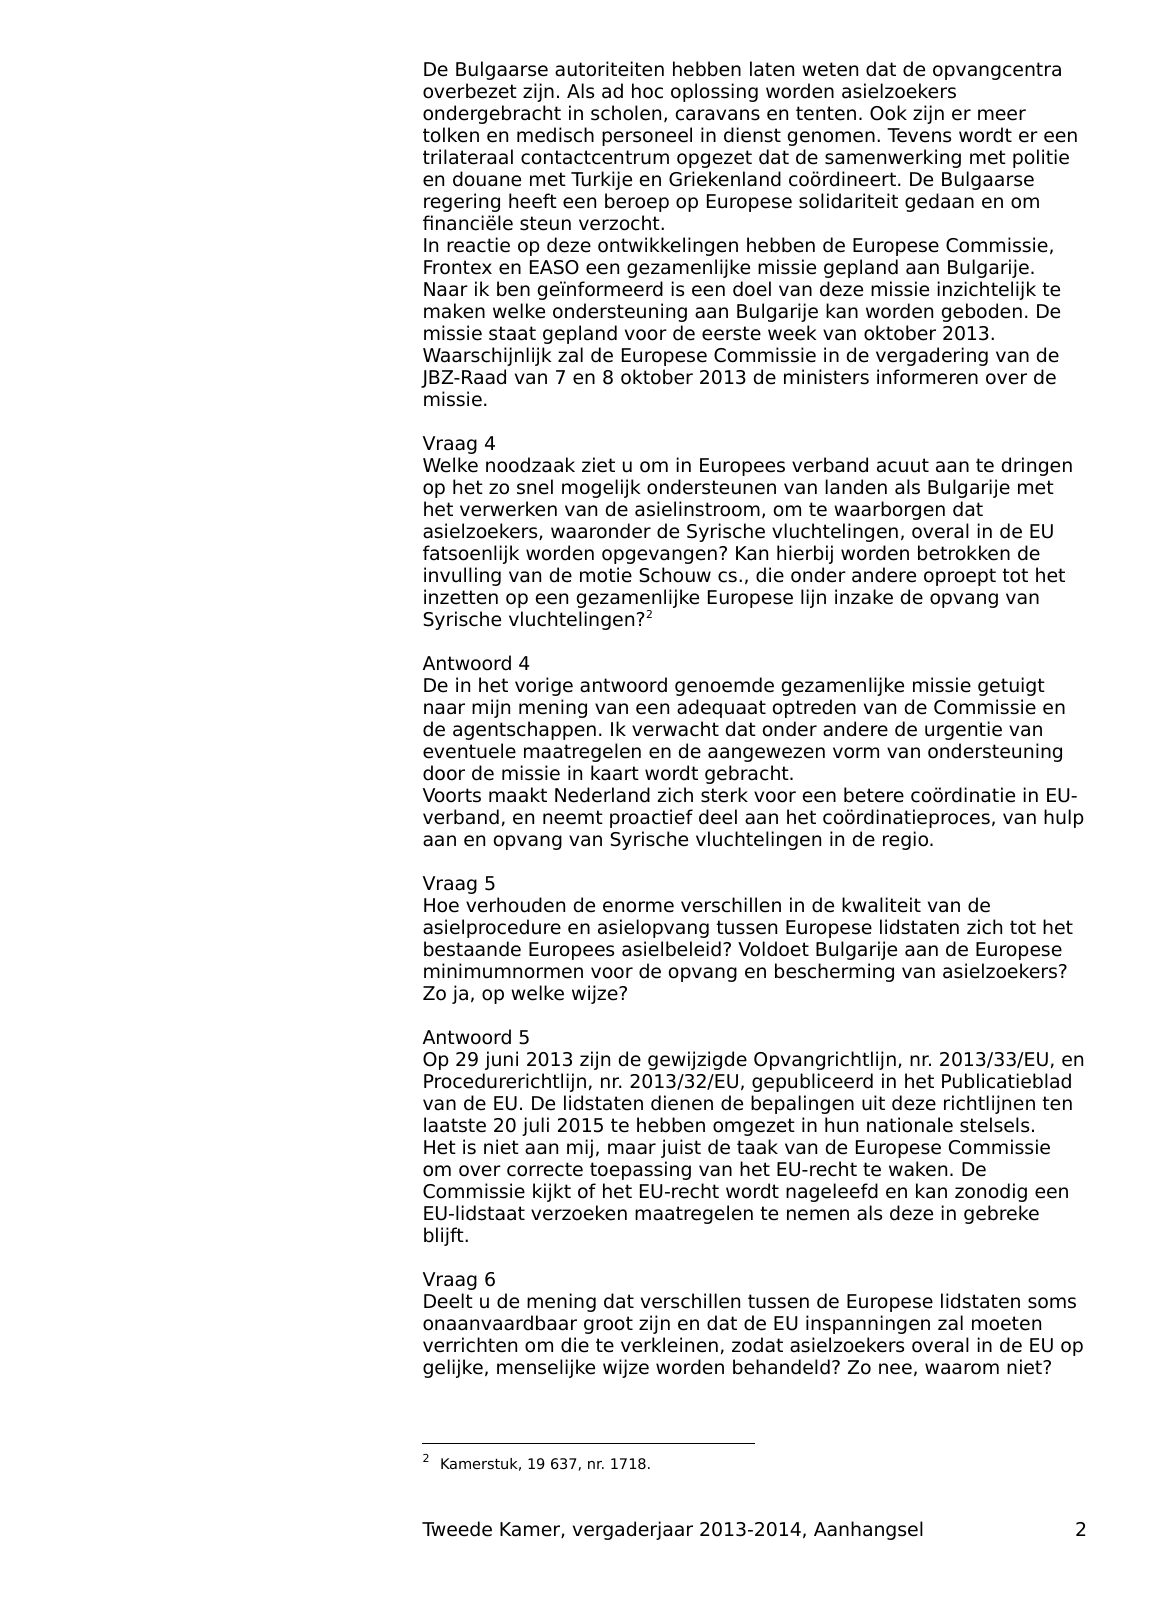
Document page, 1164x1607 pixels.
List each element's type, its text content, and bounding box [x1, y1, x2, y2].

text Vraag 4 [422, 433, 1087, 455]
text Het is niet aan mij, maar juist de taak van de Europese Commissie om over correcte toepassing van het EU-recht te waken. De Commissie kijkt of het EU-recht wordt nageleefd en kan zonodig een EU-lidstaat verzoeken maatregelen te nemen als deze in gebreke blijft. [422, 1137, 1087, 1247]
text Voorts maakt Nederland zich sterk voor een betere coördinatie in EU- verband, en neemt proactief deel aan het coördinatieproces, van hulp aan en opvang van Syrische vluchtelingen in de regio. [422, 785, 1087, 851]
text Kamerstuk, 19 637, nr. 1718. [422, 1452, 1087, 1474]
text Deelt u de mening dat verschillen tussen de Europese lidstaten soms onaanvaardbaar groot zijn en dat de EU inspanningen zal moeten verrichten om die te verkleinen, zodat asielzoekers overal in de EU op gelijke, menselijke wijze worden behandeld? Zo nee, waarom niet? [422, 1291, 1087, 1379]
text In reactie op deze ontwikkelingen hebben de Europese Commissie, Frontex en EASO een gezamenlijke missie gepland aan Bulgarije. Naar ik ben geïnformeerd is een doel van deze missie inzichtelijk te maken welke ondersteuning aan Bulgarije kan worden geboden. De missie staat gepland voor de eerste week van oktober 2013. Waarschijnlijk zal de Europese Commissie in de vergadering van de JBZ-Raad van 7 en 8 oktober 2013 de ministers informeren over de missie. [422, 235, 1087, 411]
text De in het vorige antwoord genoemde gezamenlijke missie getuigt naar mijn mening van een adequaat optreden van de Commissie en de agentschappen. Ik verwacht dat onder andere de urgentie van eventuele maatregelen en de aangewezen vorm van ondersteuning door de missie in kaart wordt gebracht. [422, 675, 1087, 785]
text De Bulgaarse autoriteiten hebben laten weten dat de opvangcentra overbezet zijn. Als ad hoc oplossing worden asielzoekers ondergebracht in scholen, caravans en tenten. Ook zijn er meer tolken en medisch personeel in dienst genomen. Tevens wordt er een trilateraal contactcentrum opgezet dat de samenwerking met politie en douane met Turkije en Griekenland coördineert. De Bulgaarse regering heeft een beroep op Europese solidariteit gedaan en om financiële steun verzocht. [422, 59, 1087, 235]
text Antwoord 4 [422, 653, 1087, 675]
text Hoe verhouden de enorme verschillen in de kwaliteit van de asielprocedure en asielopvang tussen Europese lidstaten zich tot het bestaande Europees asielbeleid? Voldoet Bulgarije aan de Europese minimumnormen voor de opvang en bescherming van asielzoekers? Zo ja, op welke wijze? [422, 895, 1087, 1005]
text Op 29 juni 2013 zijn de gewijzigde Opvangrichtlijn, nr. 2013/33/EU, en Procedurerichtlijn, nr. 2013/32/EU, gepubliceerd in het Publicatieblad van de EU. De lidstaten dienen de bepalingen uit deze richtlijnen ten laatste 20 juli 2015 te hebben omgezet in hun nationale stelsels. [422, 1049, 1087, 1137]
text Welke noodzaak ziet u om in Europees verband acuut aan te dringen op het zo snel mogelijk ondersteunen van landen als Bulgarije met het verwerken van de asielinstroom, om te waarborgen dat asielzoekers, waaronder de Syrische vluchtelingen, overal in de EU fatsoenlijk worden opgevangen? Kan hierbij worden betrokken de invulling van de motie Schouw cs., die onder andere oproept tot het inzetten op een gezamenlijke Europese lijn inzake de opvang van Syrische vluchtelingen? [422, 455, 1087, 631]
text Antwoord 5 [422, 1027, 1087, 1049]
text Vraag 6 [422, 1269, 1087, 1291]
text Vraag 5 [422, 873, 1087, 895]
